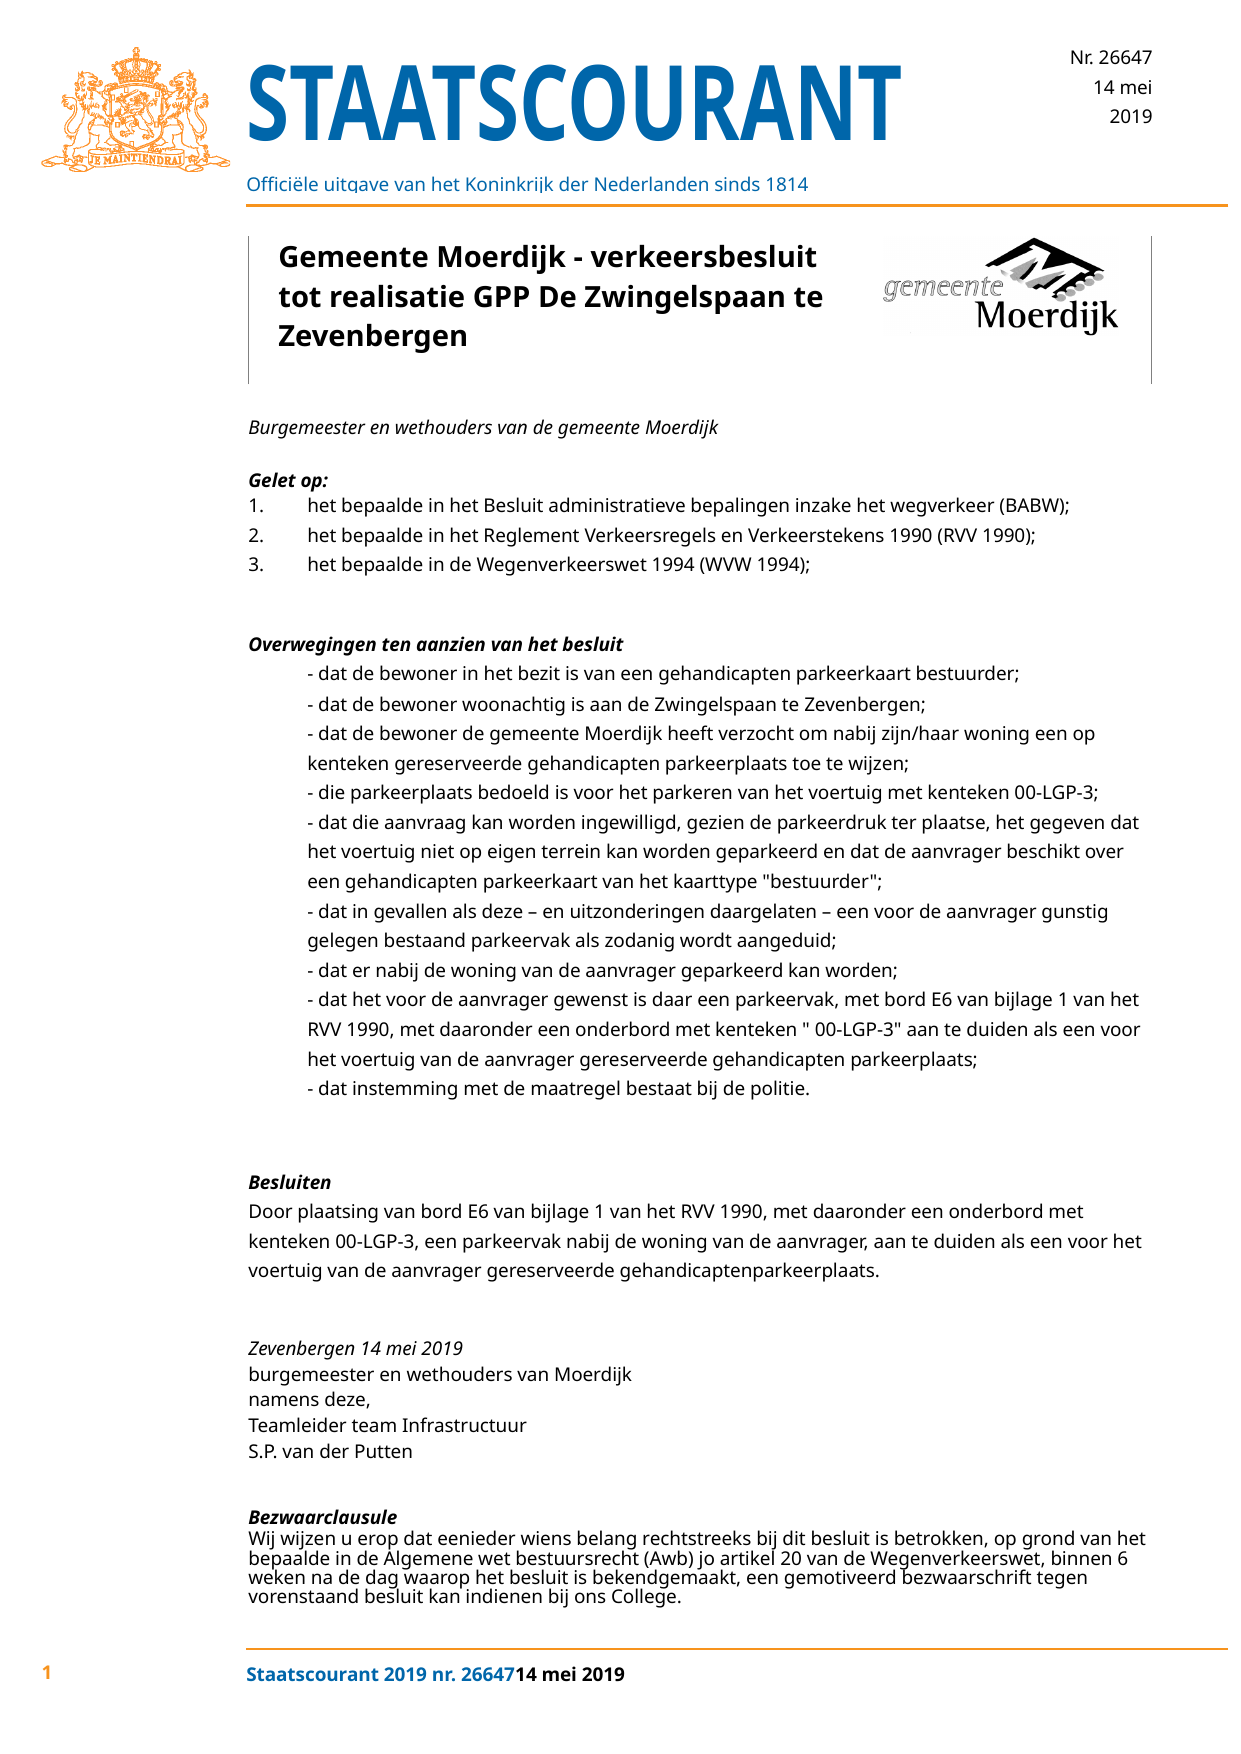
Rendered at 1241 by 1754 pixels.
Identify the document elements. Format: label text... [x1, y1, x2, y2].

text Zevenbergen 14 mei 2019 [248, 1335, 1152, 1361]
list het bepaalde in het Besluit administratieve bepalingen inzake het wegverkeer (BABW); [248, 492, 1152, 518]
list het bepaalde in het Reglement Verkeersregels en Verkeerstekens 1990 (RVV 1990); [248, 522, 1152, 548]
text S.P. van der Putten [248, 1438, 1152, 1464]
list - dat de bewoner in het bezit is van een gehandicapten parkeerkaart bestuurder; [248, 657, 1152, 686]
text Overwegingen ten aanzien van het besluit [248, 631, 1152, 657]
text burgemeester en wethouders van Moerdijk [248, 1361, 1152, 1386]
text namens deze, [248, 1386, 1152, 1412]
text Burgemeester en wethouders van de gemeente Moerdijk [248, 414, 1152, 440]
list - dat die aanvraag kan worden ingewilligd, gezien de parkeerdruk ter plaatse, het gegeven dat het voertuig niet op eigen terrein kan worden geparkeerd en dat de aanvrager beschikt over een gehandicapten parkeerkaart van het kaarttype "bestuurder"; [248, 809, 1152, 894]
picture [882, 236, 1119, 336]
list - dat instemming met de maatregel bestaat bij de politie. [248, 1075, 1152, 1101]
text Bezwaarclausule [248, 1504, 1152, 1530]
table_header [850, 236, 1151, 384]
table_header Gemeente Moerdijk - verkeersbesluit tot realisatie GPP De Zwingelspaan te Zevenbergen [249, 236, 850, 384]
list het bepaalde in de Wegenverkeerswet 1994 (WVW 1994); [248, 552, 1152, 577]
text Gelet op: [248, 467, 1152, 492]
text Teamleider team Infrastructuur [248, 1412, 1152, 1438]
list - dat er nabij de woning van de aanvrager geparkeerd kan worden; [248, 957, 1152, 983]
text Besluiten [248, 1169, 1152, 1194]
list - dat de bewoner de gemeente Moerdijk heeft verzocht om nabij zijn/haar woning een op kenteken gereserveerde gehandicapten parkeerplaats toe te wijzen; [248, 720, 1152, 776]
text Door plaatsing van bord E6 van bijlage 1 van het RVV 1990, met daaronder een onderbord met kenteken 00-LGP-3, een parkeervak nabij de woning van de aanvrager, aan te duiden als een voor het voertuig van de aanvrager gereserveerde gehandicaptenparkeerplaats. [248, 1198, 1152, 1283]
list - dat het voor de aanvrager gewenst is daar een parkeervak, met bord E6 van bijlage 1 van het RVV 1990, met daaronder een onderbord met kenteken " 00-LGP-3" aan te duiden als een voor het voertuig van de aanvrager gereserveerde gehandicapten parkeerplaats; [248, 987, 1152, 1071]
text Wij wijzen u erop dat eenieder wiens belang rechtstreeks bij dit besluit is betrokken, op grond van het bepaalde in de Algemene wet bestuursrecht (Awb) jo artikel 20 van de Wegenverkeerswet, binnen 6 weken na de dag waarop het besluit is bekendgemaakt, een gemotiveerd bezwaarschrift tegen vorenstaand besluit kan indienen bij ons College. [248, 1530, 1152, 1607]
list - dat de bewoner woonachtig is aan de Zwingelspaan te Zevenbergen; [248, 691, 1152, 716]
list - dat in gevallen als deze – en uitzonderingen daargelaten – een voor de aanvrager gunstig gelegen bestaand parkeervak als zodanig wordt aangeduid; [248, 898, 1152, 953]
picture [41, 47, 231, 172]
list - die parkeerplaats bedoeld is voor het parkeren van het voertuig met kenteken 00-LGP-3; [248, 779, 1152, 805]
